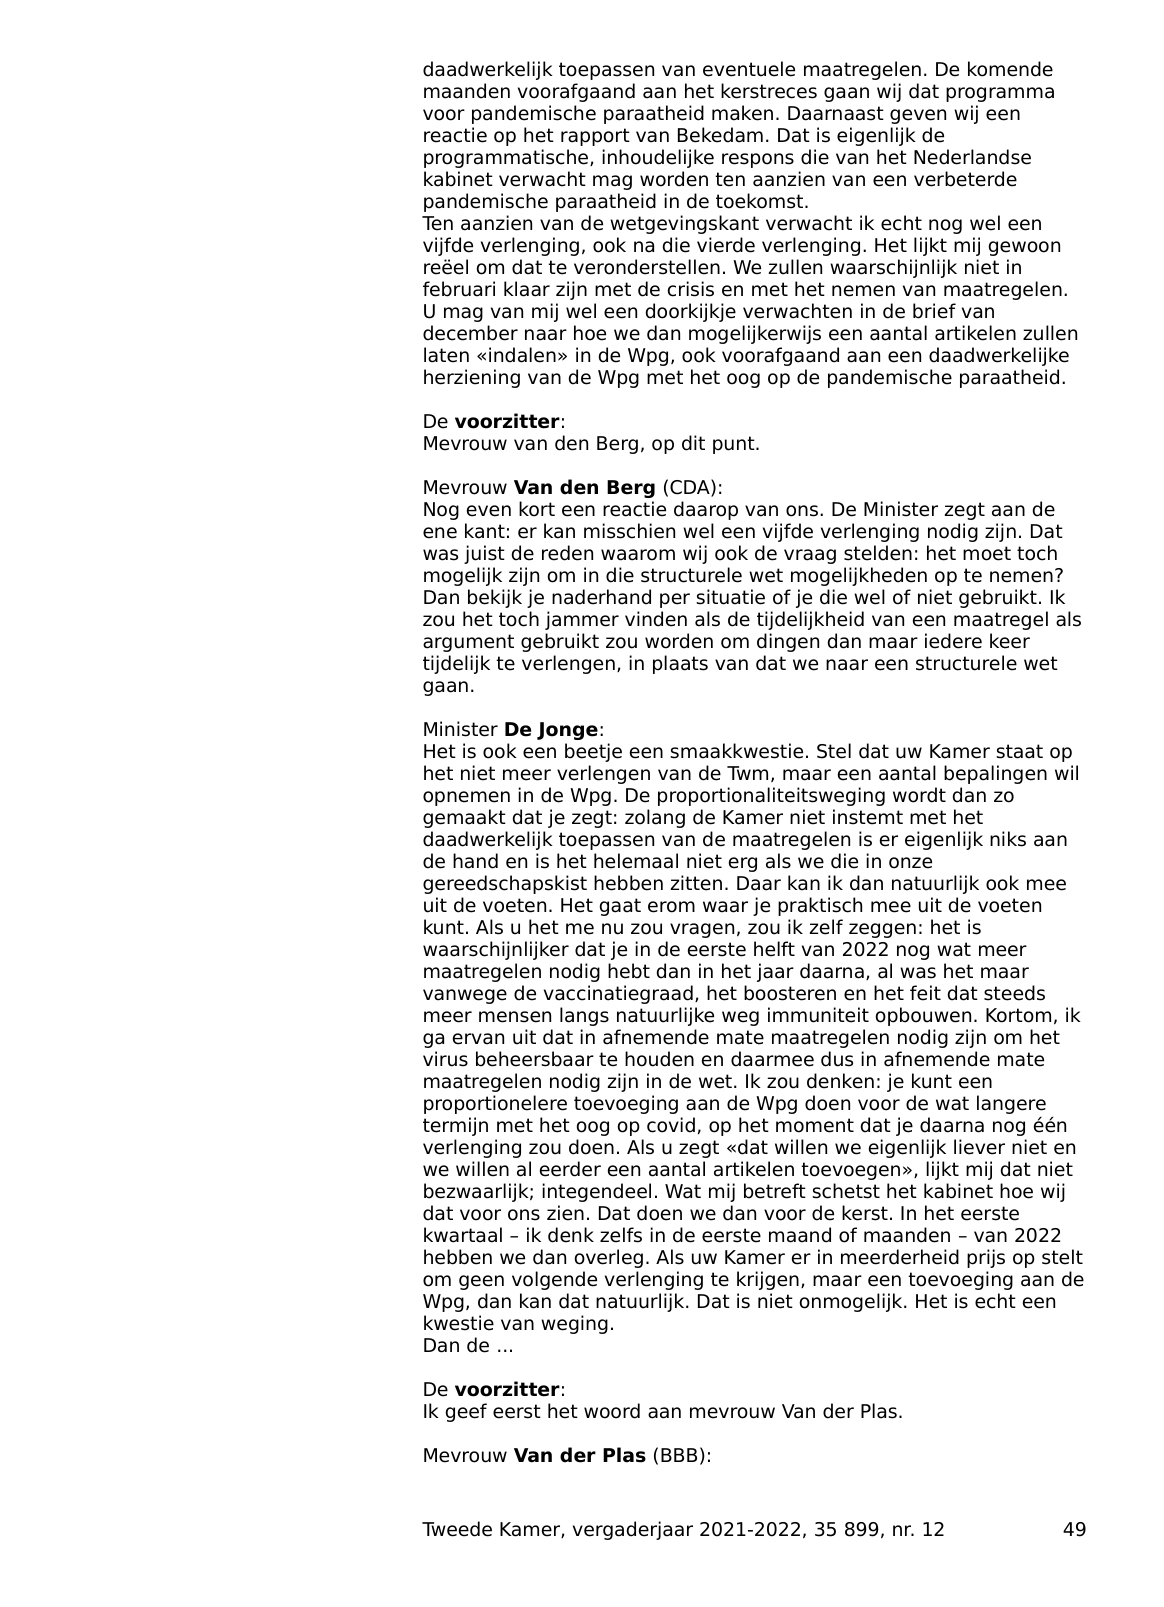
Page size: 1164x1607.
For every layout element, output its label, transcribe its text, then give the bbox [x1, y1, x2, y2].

text Mevrouw Van der Plas (BBB): [422, 1445, 1087, 1467]
text Mevrouw van den Berg, op dit punt. [422, 433, 1087, 455]
text Ten aanzien van de wetgevingskant verwacht ik echt nog wel een vijfde verlenging, ook na die vierde verlenging. Het lijkt mij gewoon reëel om dat te veronderstellen. We zullen waarschijnlijk niet in februari klaar zijn met de crisis en met het nemen van maatregelen. U mag van mij wel een doorkijkje verwachten in de brief van december naar hoe we dan mogelijkerwijs een aantal artikelen zullen laten «indalen» in de Wpg, ook voorafgaand aan een daadwerkelijke herziening van de Wpg met het oog op de pandemische paraatheid. [422, 213, 1087, 389]
text Ik geef eerst het woord aan mevrouw Van der Plas. [422, 1401, 1087, 1423]
text De voorzitter: [422, 1379, 1087, 1401]
text De voorzitter: [422, 411, 1087, 433]
text Dan de ... [422, 1334, 1087, 1356]
text Nog even kort een reactie daarop van ons. De Minister zegt aan de ene kant: er kan misschien wel een vijfde verlenging nodig zijn. Dat was juist de reden waarom wij ook de vraag stelden: het moet toch mogelijk zijn om in die structurele wet mogelijkheden op te nemen? Dan bekijk je naderhand per situatie of je die wel of niet gebruikt. Ik zou het toch jammer vinden als de tijdelijkheid van een maatregel als argument gebruikt zou worden om dingen dan maar iedere keer tijdelijk te verlengen, in plaats van dat we naar een structurele wet gaan. [422, 499, 1087, 697]
text Het is ook een beetje een smaakkwestie. Stel dat uw Kamer staat op het niet meer verlengen van de Twm, maar een aantal bepalingen wil opnemen in de Wpg. De proportionaliteitsweging wordt dan zo gemaakt dat je zegt: zolang de Kamer niet instemt met het daadwerkelijk toepassen van de maatregelen is er eigenlijk niks aan de hand en is het helemaal niet erg als we die in onze gereedschapskist hebben zitten. Daar kan ik dan natuurlijk ook mee uit de voeten. Het gaat erom waar je praktisch mee uit de voeten kunt. Als u het me nu zou vragen, zou ik zelf zeggen: het is waarschijnlijker dat je in de eerste helft van 2022 nog wat meer maatregelen nodig hebt dan in het jaar daarna, al was het maar vanwege de vaccinatiegraad, het boosteren en het feit dat steeds meer mensen langs natuurlijke weg immuniteit opbouwen. Kortom, ik ga ervan uit dat in afnemende mate maatregelen nodig zijn om het virus beheersbaar te houden en daarmee dus in afnemende mate maatregelen nodig zijn in de wet. Ik zou denken: je kunt een proportionelere toevoeging aan de Wpg doen voor de wat langere termijn met het oog op covid, op het moment dat je daarna nog één verlenging zou doen. Als u zegt «dat willen we eigenlijk liever niet en we willen al eerder een aantal artikelen toevoegen», lijkt mij dat niet bezwaarlijk; integendeel. Wat mij betreft schetst het kabinet hoe wij dat voor ons zien. Dat doen we dan voor de kerst. In het eerste kwartaal – ik denk zelfs in de eerste maand of maanden – van 2022 hebben we dan overleg. Als uw Kamer er in meerderheid prijs op stelt om geen volgende verlenging te krijgen, maar een toevoeging aan de Wpg, dan kan dat natuurlijk. Dat is niet onmogelijk. Het is echt een kwestie van weging. [422, 741, 1087, 1334]
text Mevrouw Van den Berg (CDA): [422, 477, 1087, 499]
text daadwerkelijk toepassen van eventuele maatregelen. De komende maanden voorafgaand aan het kerstreces gaan wij dat programma voor pandemische paraatheid maken. Daarnaast geven wij een reactie op het rapport van Bekedam. Dat is eigenlijk de programmatische, inhoudelijke respons die van het Nederlandse kabinet verwacht mag worden ten aanzien van een verbeterde pandemische paraatheid in de toekomst. [422, 59, 1087, 213]
text Minister De Jonge: [422, 719, 1087, 741]
